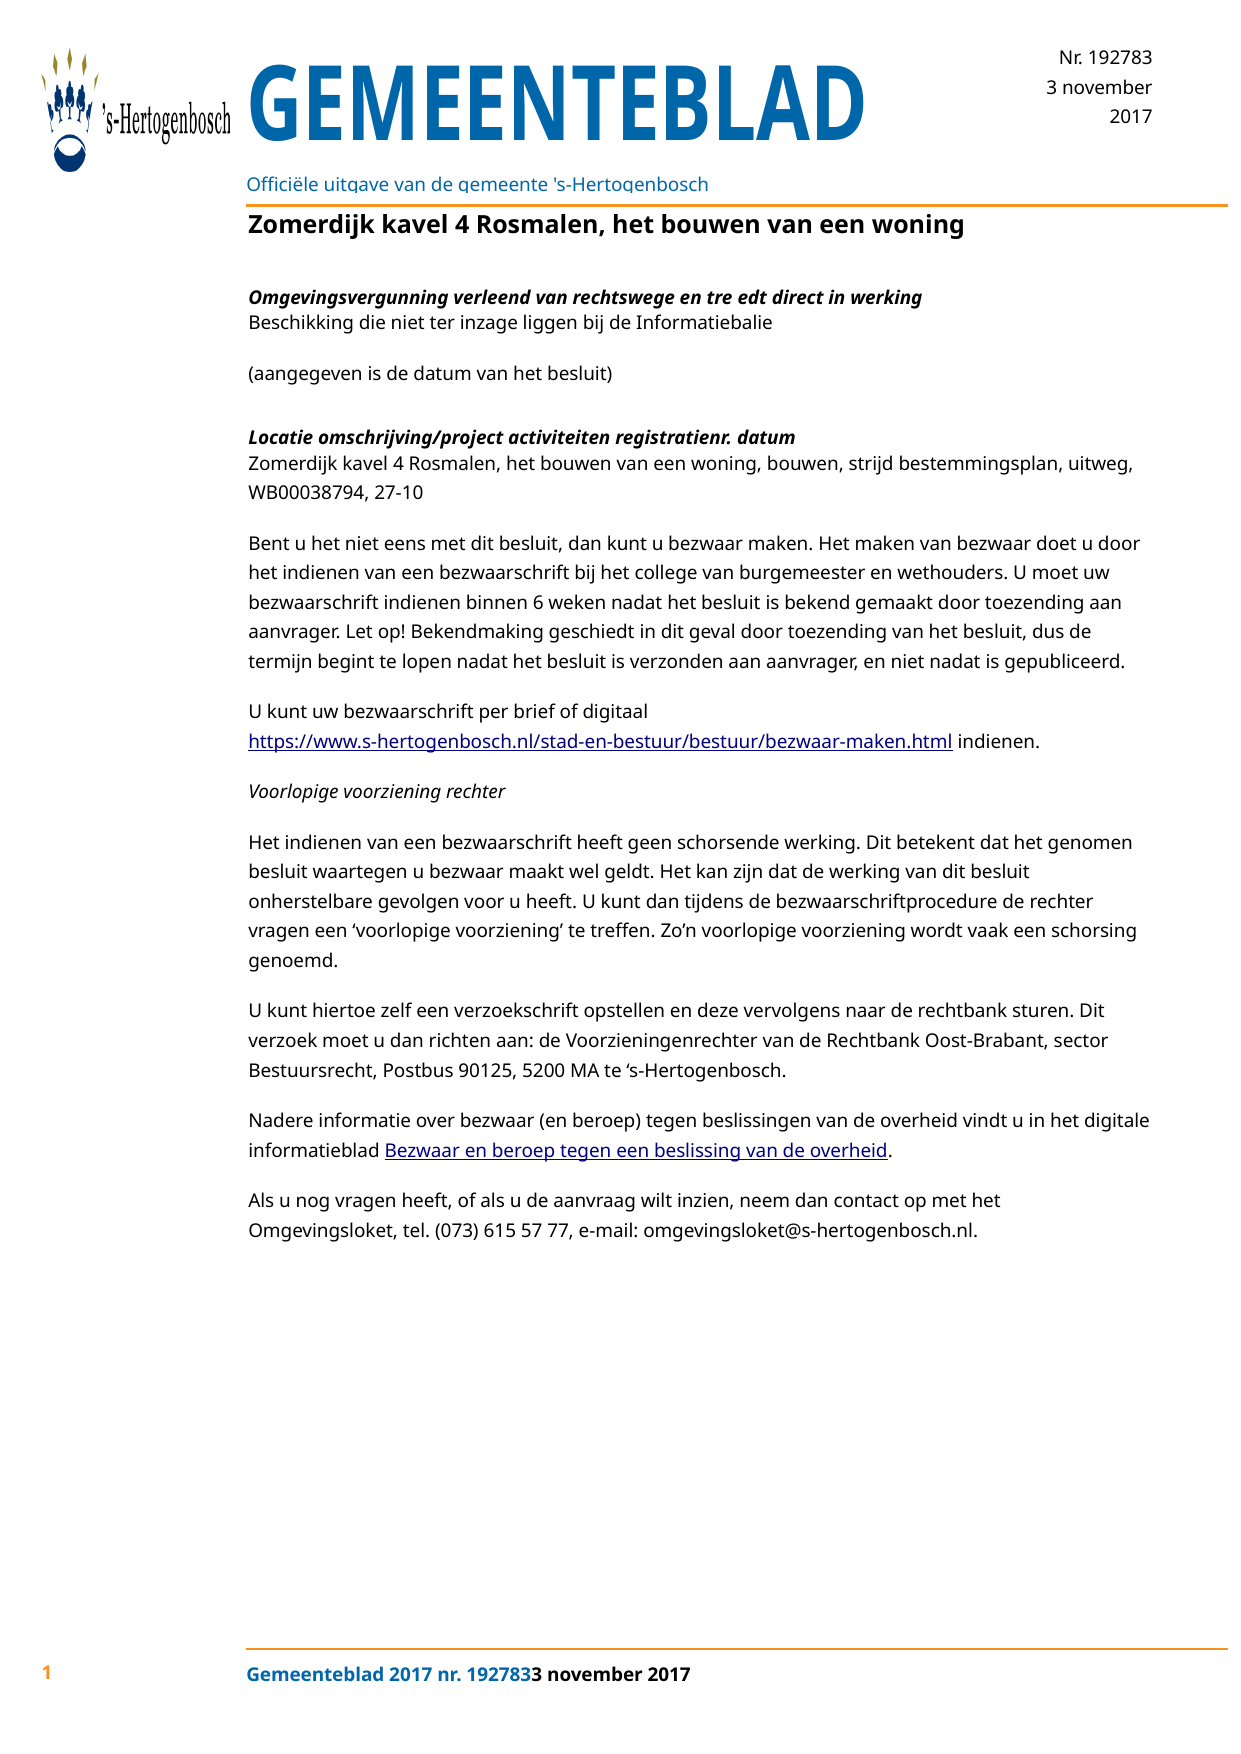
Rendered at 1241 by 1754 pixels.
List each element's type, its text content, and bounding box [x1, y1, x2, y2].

text Nadere informatie over bezwaar (en beroep) tegen beslissingen van de overheid vindt u in het digitale informatieblad Bezwaar en beroep tegen een beslissing van de overheid. [248, 1107, 1152, 1162]
text Voorlopige voorziening rechter [248, 778, 1152, 804]
text Zomerdijk kavel 4 Rosmalen, het bouwen van een woning, bouwen, strijd bestemmingsplan, uitweg, WB00038794, 27-10 [248, 450, 1152, 505]
text Als u nog vragen heeft, of als u de aanvraag wilt inzien, neem dan contact op met het Omgevingsloket, tel. (073) 615 57 77, e-mail: omgevingsloket@s-hertogenbosch.nl. [248, 1187, 1152, 1242]
text Het indienen van een bezwaarschrift heeft geen schorsende werking. Dit betekent dat het genomen besluit waartegen u bezwaar maakt wel geldt. Het kan zijn dat de werking van dit besluit onherstelbare gevolgen voor u heeft. U kunt dan tijdens de bezwaarschriftprocedure de rechter vragen een ‘voorlopige voorziening’ te treffen. Zo’n voorlopige voorziening wordt vaak een schorsing genoemd. [248, 829, 1152, 973]
text Locatie omschrijving/project activiteiten registratienr. datum [248, 424, 1152, 450]
text (aangegeven is de datum van het besluit) [248, 360, 1152, 386]
text Beschikking die niet ter inzage liggen bij de Informatiebalie [248, 309, 1152, 335]
text Omgevingsvergunning verleend van rechtswege en tre edt direct in werking [248, 284, 1152, 309]
picture [41, 47, 231, 172]
text U kunt hiertoe zelf een verzoekschrift opstellen en deze vervolgens naar de rechtbank sturen. Dit verzoek moet u dan richten aan: de Voorzieningenrechter van de Rechtbank Oost-Brabant, sector Bestuursrecht, Postbus 90125, 5200 MA te ‘s-Hertogenbosch. [248, 998, 1152, 1082]
text Bent u het niet eens met dit besluit, dan kunt u bezwaar maken. Het maken van bezwaar doet u door het indienen van een bezwaarschrift bij het college van burgemeester en wethouders. U moet uw bezwaarschrift indienen binnen 6 weken nadat het besluit is bekend gemaakt door toezending aan aanvrager. Let op! Bekendmaking geschiedt in dit geval door toezending van het besluit, dus de termijn begint te lopen nadat het besluit is verzonden aan aanvrager, en niet nadat is gepubliceerd. [248, 530, 1152, 674]
text U kunt uw bezwaarschrift per brief of digitaal https://www.s-hertogenbosch.nl/stad-en-bestuur/bestuur/bezwaar-maken.html indienen. [248, 698, 1152, 754]
text Zomerdijk kavel 4 Rosmalen, het bouwen van een woning [248, 207, 1152, 241]
